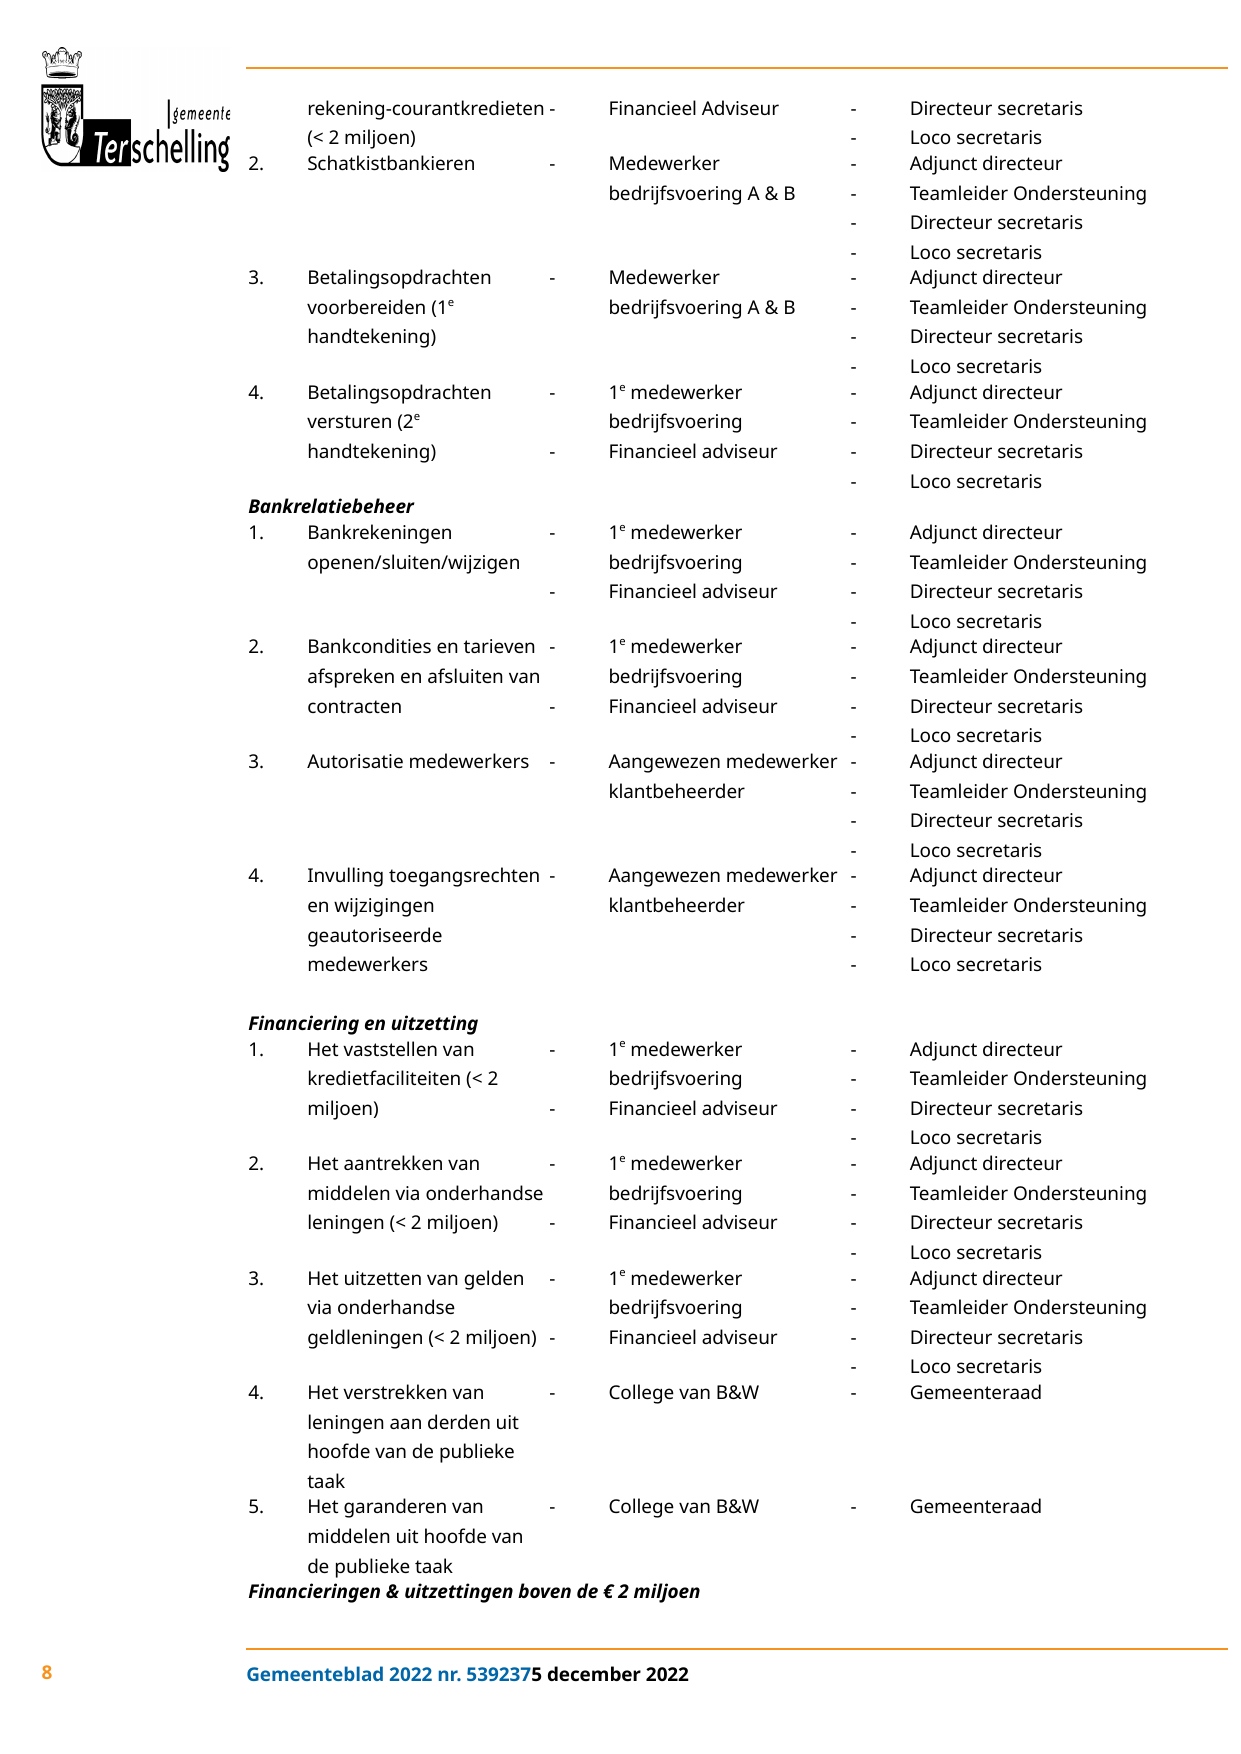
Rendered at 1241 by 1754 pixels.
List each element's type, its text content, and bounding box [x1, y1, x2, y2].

table_cell 1e medewerker bedrijfsvoering Financieel adviseur [549, 1265, 850, 1379]
table_cell College van B&W [549, 1379, 850, 1494]
table_cell 1e medewerker bedrijfsvoering Financieel adviseur [549, 379, 850, 493]
table_cell Adjunct directeur Teamleider Ondersteuning Directeur secretaris Loco secretaris [850, 863, 1152, 977]
table_cell 1e medewerker bedrijfsvoering Financieel adviseur [549, 519, 850, 634]
table_cell 1e medewerker bedrijfsvoering Financieel adviseur [549, 634, 850, 748]
table_cell Aangewezen medewerker klantbeheerder [549, 748, 850, 863]
table_cell Adjunct directeur Teamleider Ondersteuning Directeur secretaris Loco secretaris [850, 1265, 1152, 1379]
table_cell Bankcondities en tarieven afspreken en afsluiten van contracten [248, 634, 549, 748]
table_cell Schatkistbankieren [248, 150, 549, 264]
table_cell Adjunct directeur Teamleider Ondersteuning Directeur secretaris Loco secretaris [850, 634, 1152, 748]
table_cell Het uitzetten van gelden via onderhandse geldleningen (< 2 miljoen) [248, 1265, 549, 1379]
table_cell Invulling toegangsrechten en wijzigingen geautoriseerde medewerkers [248, 863, 549, 977]
table_header Financiering en uitzetting [248, 1010, 1152, 1036]
table_cell Bankrelatiebeheer [248, 494, 1152, 519]
table_cell Medewerker bedrijfsvoering A & B [549, 265, 850, 379]
table_cell Het garanderen van middelen uit hoofde van de publieke taak [248, 1494, 549, 1579]
table_cell Betalingsopdrachten versturen (2e handtekening) [248, 379, 549, 493]
table_cell Adjunct directeur Teamleider Ondersteuning Directeur secretaris Loco secretaris [850, 1036, 1152, 1150]
table_cell Financieel Adviseur [549, 95, 850, 150]
table_cell College van B&W [549, 1494, 850, 1579]
table_cell Gemeenteraad [850, 1379, 1152, 1494]
table_cell Het vaststellen van kredietfaciliteiten (< 2 miljoen) [248, 1036, 549, 1150]
picture [41, 47, 231, 172]
table_cell Adjunct directeur Teamleider Ondersteuning Directeur secretaris Loco secretaris [850, 1150, 1152, 1265]
table_cell Financieringen & uitzettingen boven de € 2 miljoen [248, 1579, 1152, 1604]
table_cell Medewerker bedrijfsvoering A & B [549, 150, 850, 264]
table_cell Gemeenteraad [850, 1494, 1152, 1579]
table_cell Aangewezen medewerker klantbeheerder [549, 863, 850, 977]
table_cell Adjunct directeur Teamleider Ondersteuning Directeur secretaris Loco secretaris [850, 748, 1152, 863]
table_cell Bankrekeningen openen/sluiten/wijzigen [248, 519, 549, 634]
table_cell Het verstrekken van leningen aan derden uit hoofde van de publieke taak [248, 1379, 549, 1494]
table_cell Adjunct directeur Teamleider Ondersteuning Directeur secretaris Loco secretaris [850, 519, 1152, 634]
table_cell 1e medewerker bedrijfsvoering Financieel adviseur [549, 1036, 850, 1150]
table_cell Directeur secretaris Loco secretaris [850, 95, 1152, 150]
table_cell Het aantrekken van middelen via onderhandse leningen (< 2 miljoen) [248, 1150, 549, 1265]
table_cell Adjunct directeur Teamleider Ondersteuning Directeur secretaris Loco secretaris [850, 265, 1152, 379]
table_cell Autorisatie medewerkers [248, 748, 549, 863]
table_cell 1e medewerker bedrijfsvoering Financieel adviseur [549, 1150, 850, 1265]
table_cell rekening-courantkredieten (< 2 miljoen) [248, 95, 549, 150]
table_cell Betalingsopdrachten voorbereiden (1e handtekening) [248, 265, 549, 379]
table_cell Adjunct directeur Teamleider Ondersteuning Directeur secretaris Loco secretaris [850, 150, 1152, 264]
table_cell Adjunct directeur Teamleider Ondersteuning Directeur secretaris Loco secretaris [850, 379, 1152, 493]
